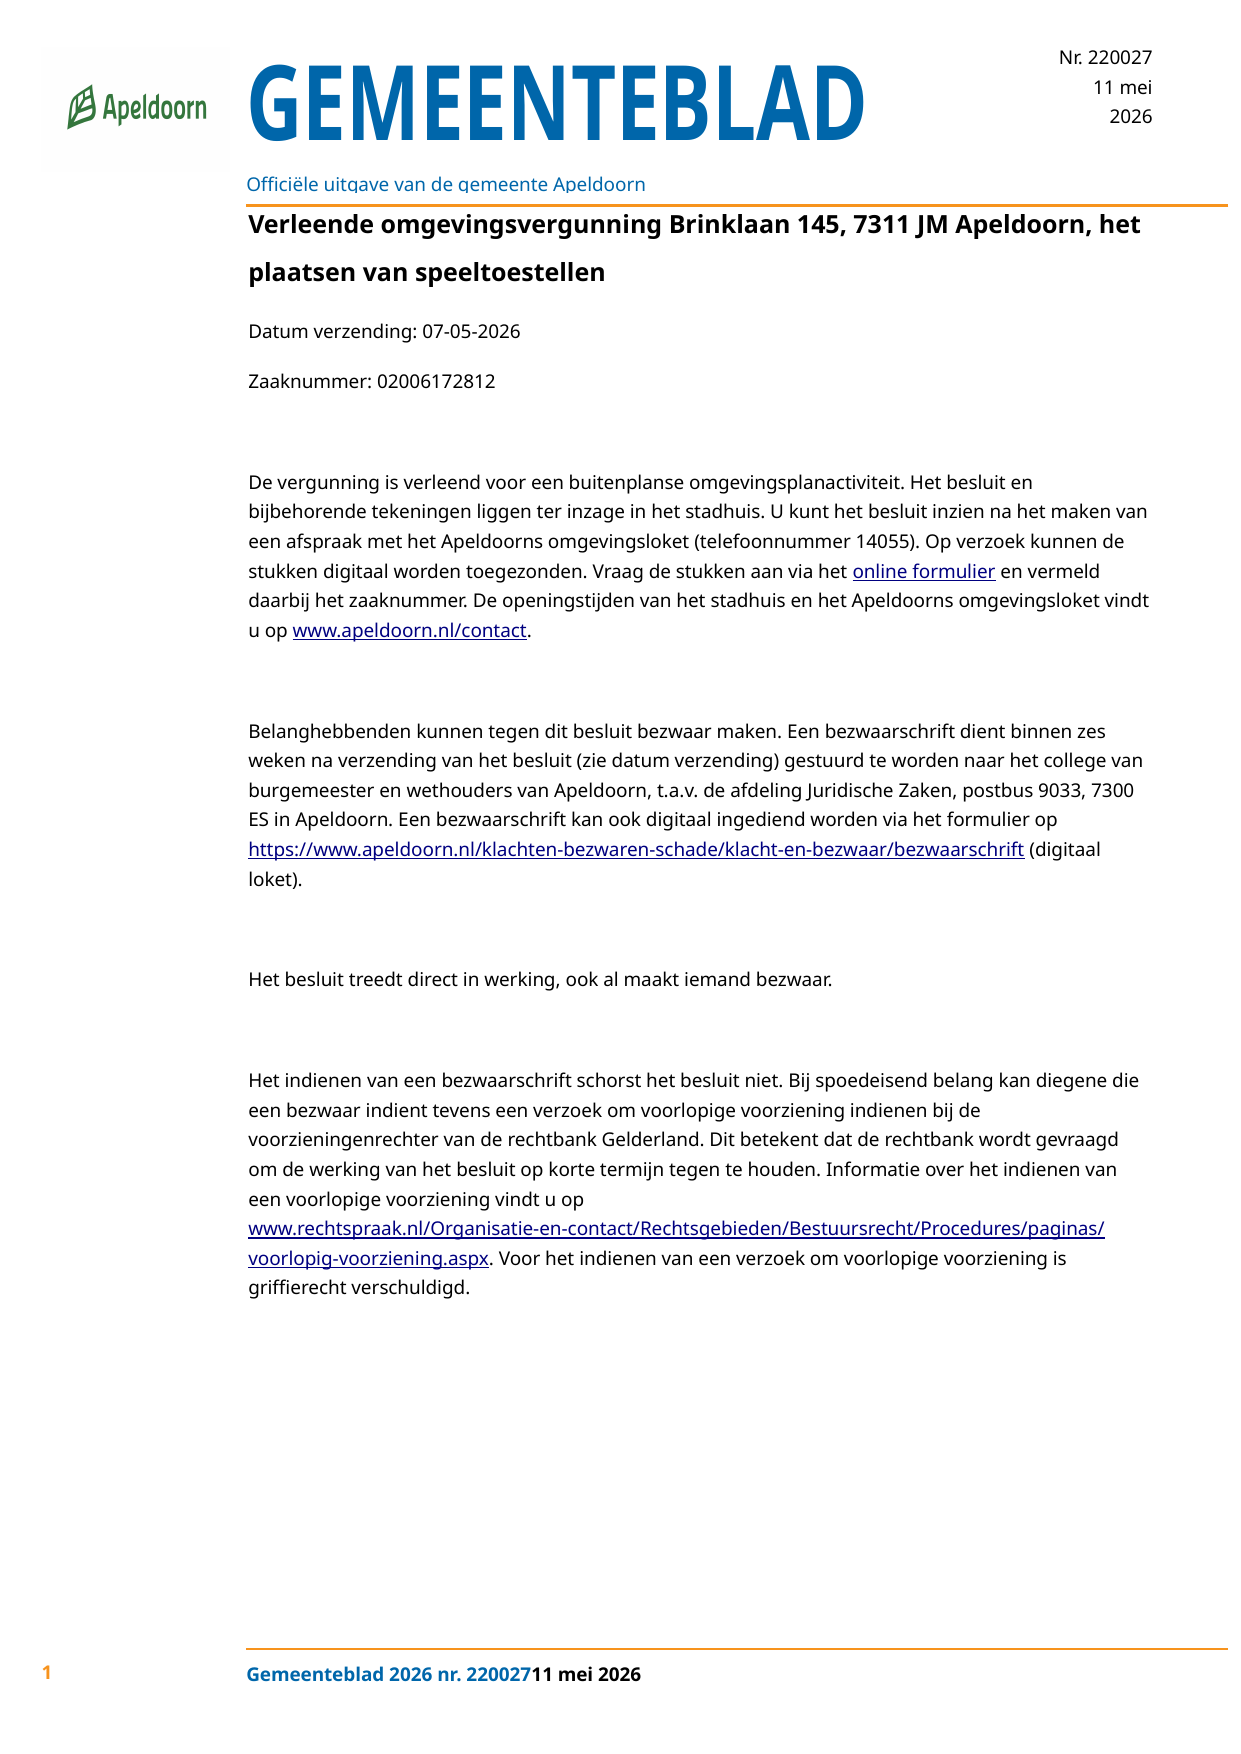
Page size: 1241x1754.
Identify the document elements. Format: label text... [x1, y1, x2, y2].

picture [41, 47, 231, 172]
text Het indienen van een bezwaarschrift schorst het besluit niet. Bij spoedeisend belang kan diegene die een bezwaar indient tevens een verzoek om voorlopige voorziening indienen bij de voorzieningenrechter van de rechtbank Gelderland. Dit betekent dat de rechtbank wordt gevraagd om de werking van het besluit op korte termijn tegen te houden. Informatie over het indienen van een voorlopige voorziening vindt u op www.rechtspraak.nl/Organisatie-en-contact/Rechtsgebieden/Bestuursrecht/Procedures/paginas/voorlopig-voorziening.aspx. Voor het indienen van een verzoek om voorlopige voorziening is griffierecht verschuldigd. [248, 1067, 1152, 1300]
text Datum verzending: 07-05-2026 [248, 318, 1152, 344]
text De vergunning is verleend voor een buitenplanse omgevingsplanactiviteit. Het besluit en bijbehorende tekeningen liggen ter inzage in het stadhuis. U kunt het besluit inzien na het maken van een afspraak met het Apeldoorns omgevingsloket (telefoonnummer 14055). Op verzoek kunnen de stukken digitaal worden toegezonden. Vraag de stukken aan via het online formulier en vermeld daarbij het zaaknummer. De openingstijden van het stadhuis en het Apeldoorns omgevingsloket vindt u op www.apeldoorn.nl/contact. [248, 469, 1152, 643]
text Zaaknummer: 02006172812 [248, 368, 1152, 394]
text Verleende omgevingsvergunning Brinklaan 145, 7311 JM Apeldoorn, het plaatsen van speeltoestellen [248, 207, 1152, 288]
text Belanghebbenden kunnen tegen dit besluit bezwaar maken. Een bezwaarschrift dient binnen zes weken na verzending van het besluit (zie datum verzending) gestuurd te worden naar het college van burgemeester en wethouders van Apeldoorn, t.a.v. de afdeling Juridische Zaken, postbus 9033, 7300 ES in Apeldoorn. Een bezwaarschrift kan ook digitaal ingediend worden via het formulier op https://www.apeldoorn.nl/klachten-bezwaren-schade/klacht-en-bezwaar/bezwaarschrift (digitaal loket). [248, 718, 1152, 892]
text Het besluit treedt direct in werking, ook al maakt iemand bezwaar. [248, 967, 1152, 992]
